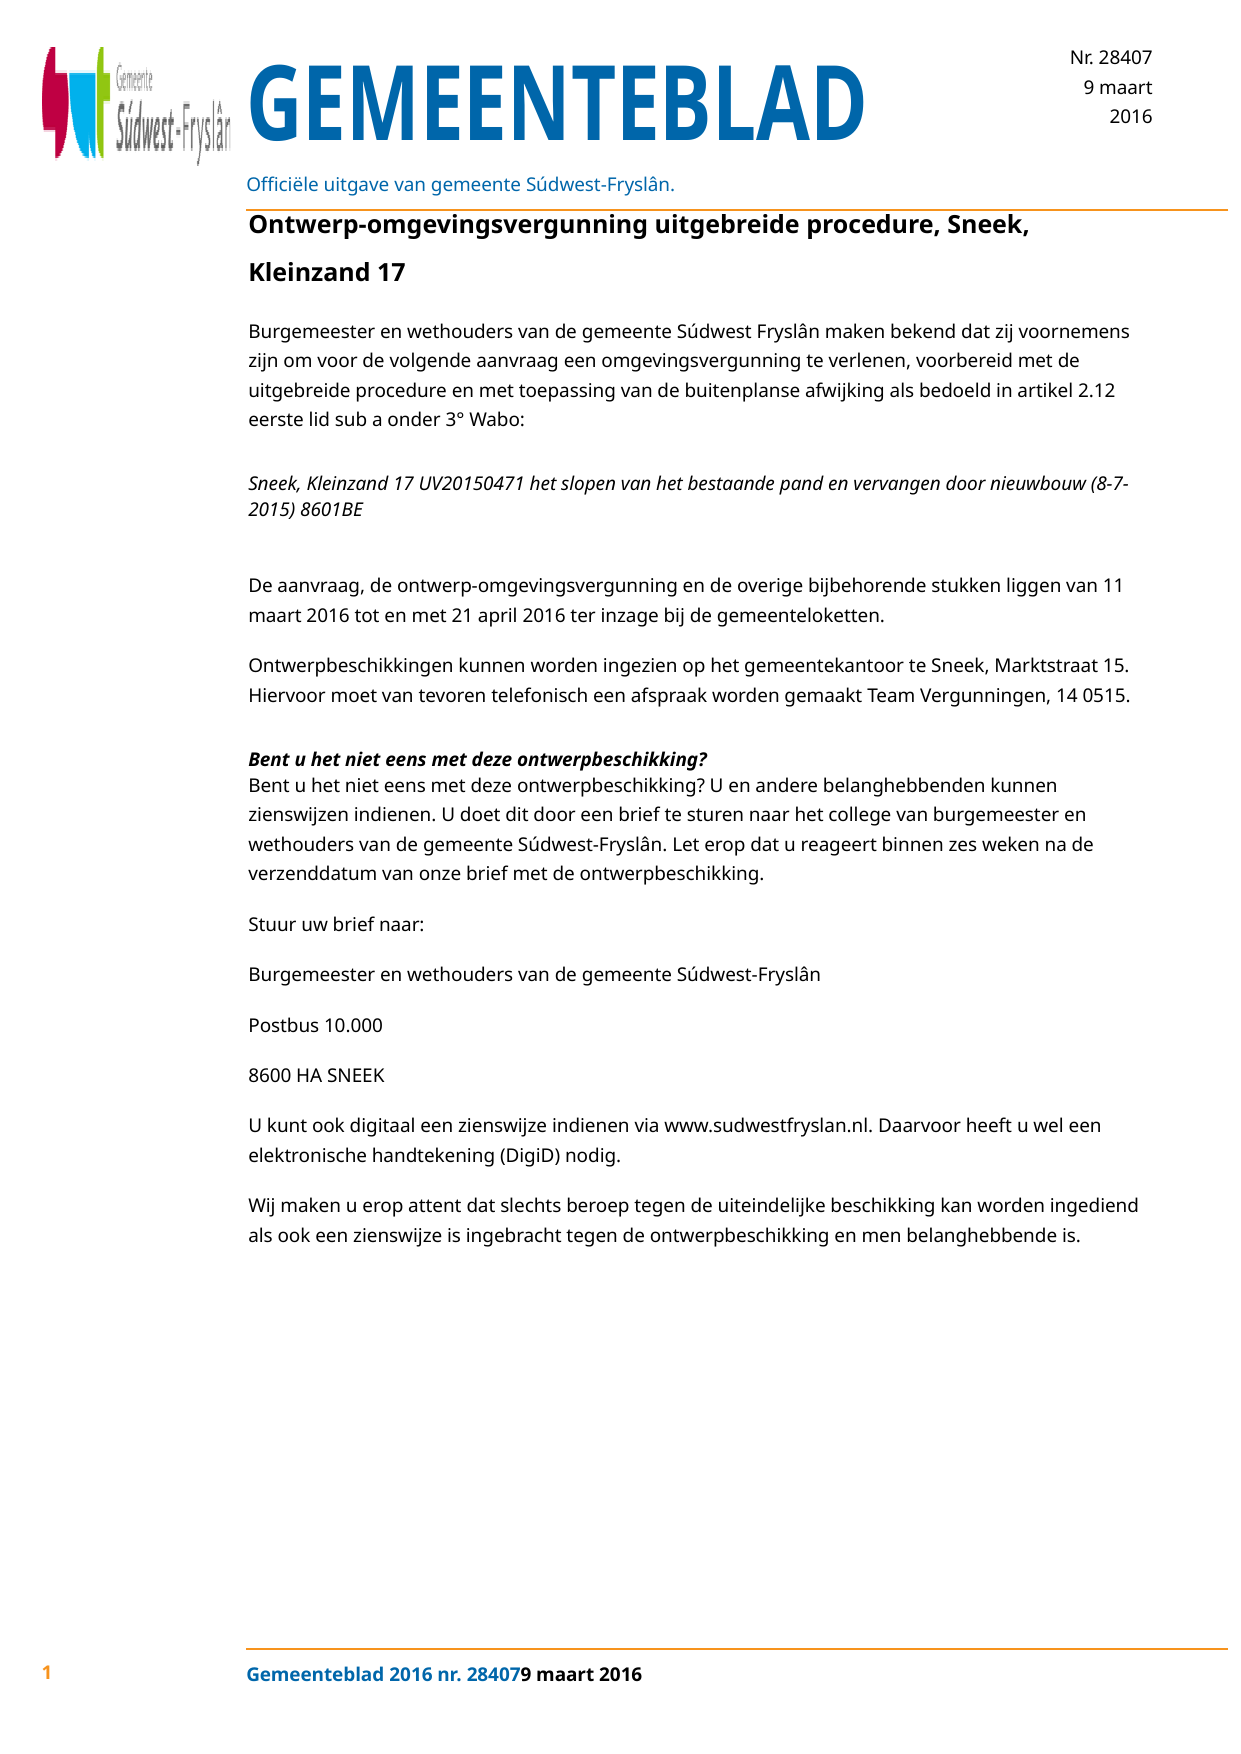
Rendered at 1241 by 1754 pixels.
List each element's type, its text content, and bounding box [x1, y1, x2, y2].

text Burgemeester en wethouders van de gemeente Súdwest-Fryslân [248, 961, 1152, 987]
text Sneek, Kleinzand 17 UV20150471 het slopen van het bestaande pand en vervangen door nieuwbouw (8-7-2015) 8601BE [248, 471, 1152, 522]
text Ontwerp-omgevingsvergunning uitgebreide procedure, Sneek, Kleinzand 17 [248, 211, 1152, 288]
text Ontwerpbeschikkingen kunnen worden ingezien op het gemeentekantoor te Sneek, Marktstraat 15. Hiervoor moet van tevoren telefonisch een afspraak worden gemaakt Team Vergunningen, 14 0515. [248, 652, 1152, 708]
text Wij maken u erop attent dat slechts beroep tegen de uiteindelijke beschikking kan worden ingediend als ook een zienswijze is ingebracht tegen de ontwerpbeschikking en men belanghebbende is. [248, 1193, 1152, 1248]
text Bent u het niet eens met deze ontwerpbeschikking? [248, 746, 1152, 772]
picture [41, 47, 231, 172]
text De aanvraag, de ontwerp-omgevingsvergunning en de overige bijbehorende stukken liggen van 11 maart 2016 tot en met 21 april 2016 ter inzage bij de gemeenteloketten. [248, 572, 1152, 628]
text 8600 HA SNEEK [248, 1062, 1152, 1088]
text Stuur uw brief naar: [248, 911, 1152, 937]
text U kunt ook digitaal een zienswijze indienen via www.sudwestfryslan.nl. Daarvoor heeft u wel een elektronische handtekening (DigiD) nodig. [248, 1113, 1152, 1168]
text Postbus 10.000 [248, 1012, 1152, 1037]
text Burgemeester en wethouders van de gemeente Súdwest Fryslân maken bekend dat zij voornemens zijn om voor de volgende aanvraag een omgevingsvergunning te verlenen, voorbereid met de uitgebreide procedure en met toepassing van de buitenplanse afwijking als bedoeld in artikel 2.12 eerste lid sub a onder 3° Wabo: [248, 318, 1152, 432]
text Bent u het niet eens met deze ontwerpbeschikking? U en andere belanghebbenden kunnen zienswijzen indienen. U doet dit door een brief te sturen naar het college van burgemeester en wethouders van de gemeente Súdwest-Fryslân. Let erop dat u reageert binnen zes weken na de verzenddatum van onze brief met de ontwerpbeschikking. [248, 772, 1152, 886]
